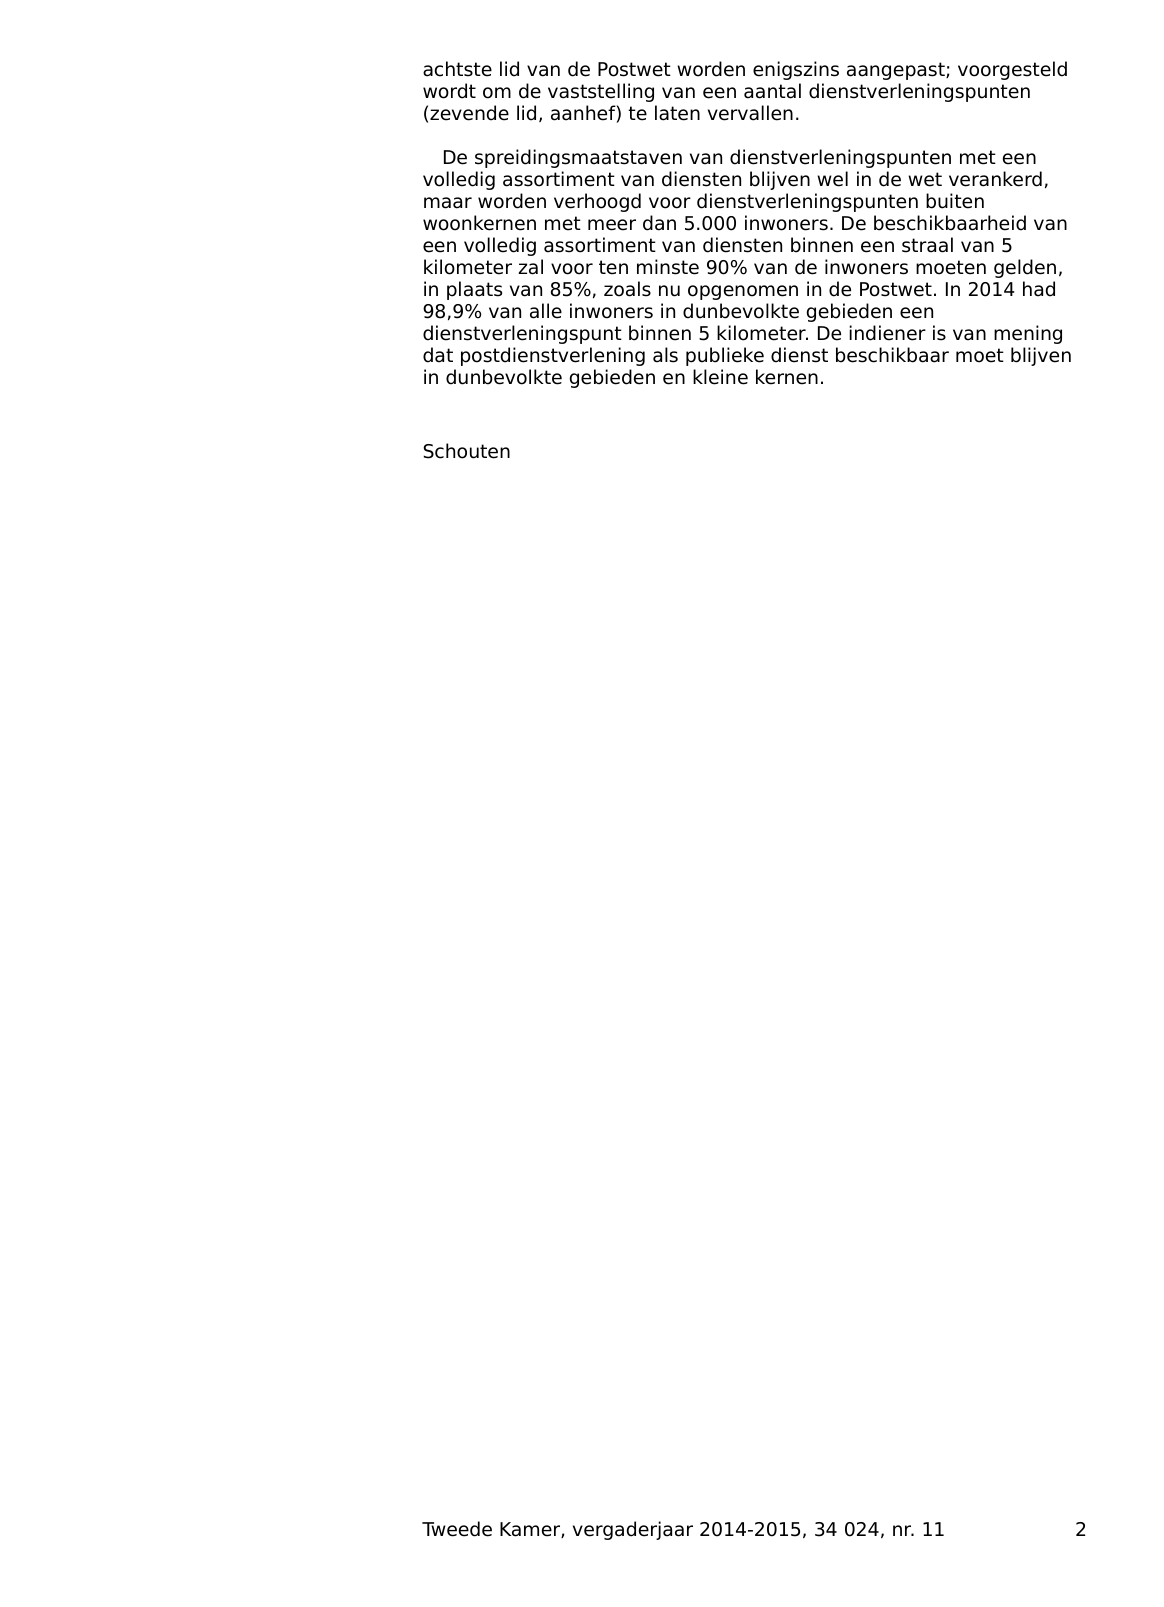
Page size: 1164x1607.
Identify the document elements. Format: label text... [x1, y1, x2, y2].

text De spreidingsmaatstaven van dienstverleningspunten met een volledig assortiment van diensten blijven wel in de wet verankerd, maar worden verhoogd voor dienstverleningspunten buiten woonkernen met meer dan 5.000 inwoners. De beschikbaarheid van een volledig assortiment van diensten binnen een straal van 5 kilometer zal voor ten minste 90% van de inwoners moeten gelden, in plaats van 85%, zoals nu opgenomen in de Postwet. In 2014 had 98,9% van alle inwoners in dunbevolkte gebieden een dienstverleningspunt binnen 5 kilometer. De indiener is van mening dat postdienstverlening als publieke dienst beschikbaar moet blijven in dunbevolkte gebieden en kleine kernen. [422, 147, 1087, 389]
text Schouten [422, 419, 1087, 463]
text achtste lid van de Postwet worden enigszins aangepast; voorgesteld wordt om de vaststelling van een aantal dienstverleningspunten (zevende lid, aanhef) te laten vervallen. [422, 59, 1087, 125]
